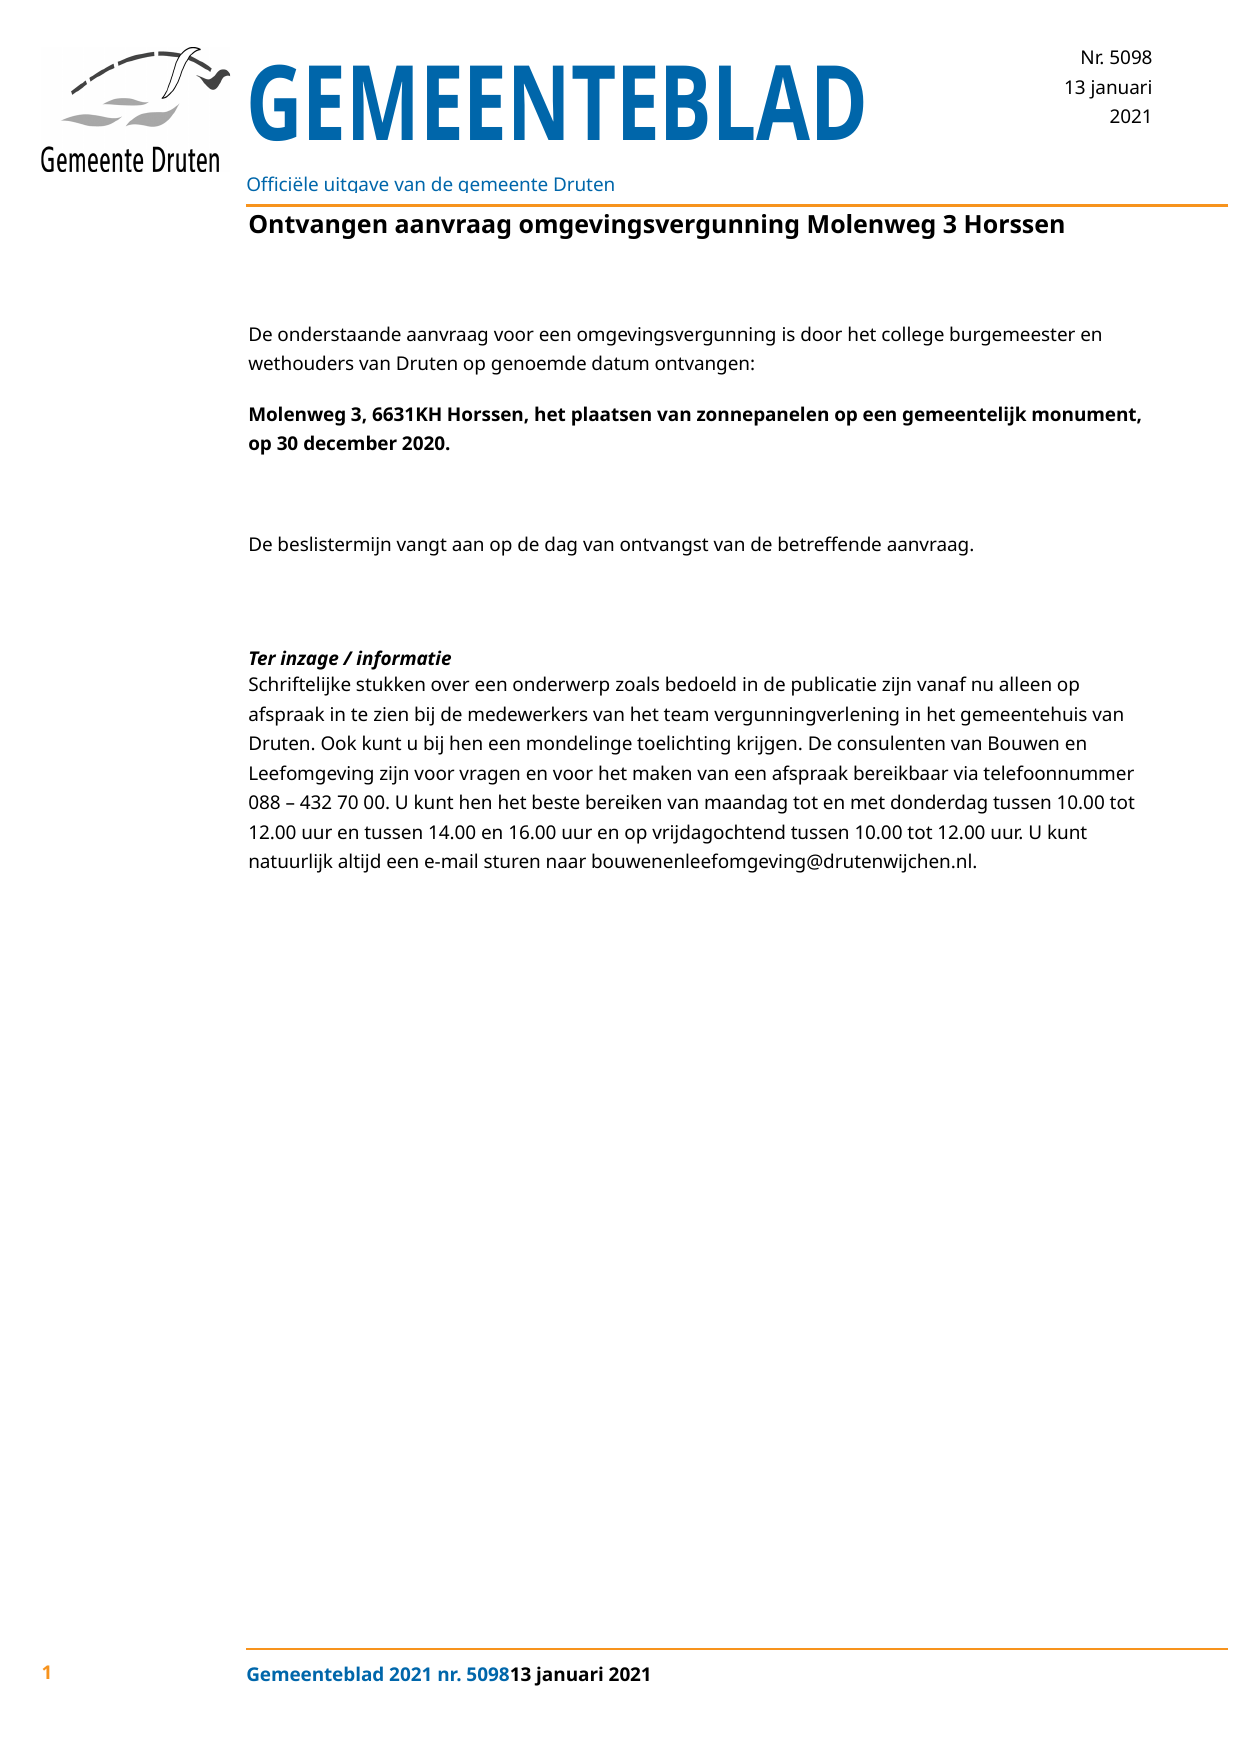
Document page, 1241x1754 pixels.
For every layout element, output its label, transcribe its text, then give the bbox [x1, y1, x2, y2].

text Schriftelijke stukken over een onderwerp zoals bedoeld in de publicatie zijn vanaf nu alleen op afspraak in te zien bij de medewerkers van het team vergunningverlening in het gemeentehuis van Druten. Ook kunt u bij hen een mondelinge toelichting krijgen. De consulenten van Bouwen en Leefomgeving zijn voor vragen en voor het maken van een afspraak bereikbaar via telefoonnummer 088 – 432 70 00. U kunt hen het beste bereiken van maandag tot en met donderdag tussen 10.00 tot 12.00 uur en tussen 14.00 en 16.00 uur en op vrijdagochtend tussen 10.00 tot 12.00 uur. U kunt natuurlijk altijd een e-mail sturen naar bouwenenleefomgeving@drutenwijchen.nl. [248, 671, 1152, 874]
text De onderstaande aanvraag voor een omgevingsvergunning is door het college burgemeester en wethouders van Druten op genoemde datum ontvangen: [248, 321, 1152, 376]
picture [41, 47, 231, 172]
text Ter inzage / informatie [248, 646, 1152, 671]
text Molenweg 3, 6631KH Horssen, het plaatsen van zonnepanelen op een gemeentelijk monument, op 30 december 2020. [248, 401, 1152, 456]
text De beslistermijn vangt aan op de dag van ontvangst van de betreffende aanvraag. [248, 531, 1152, 557]
text Ontvangen aanvraag omgevingsvergunning Molenweg 3 Horssen [248, 207, 1152, 241]
